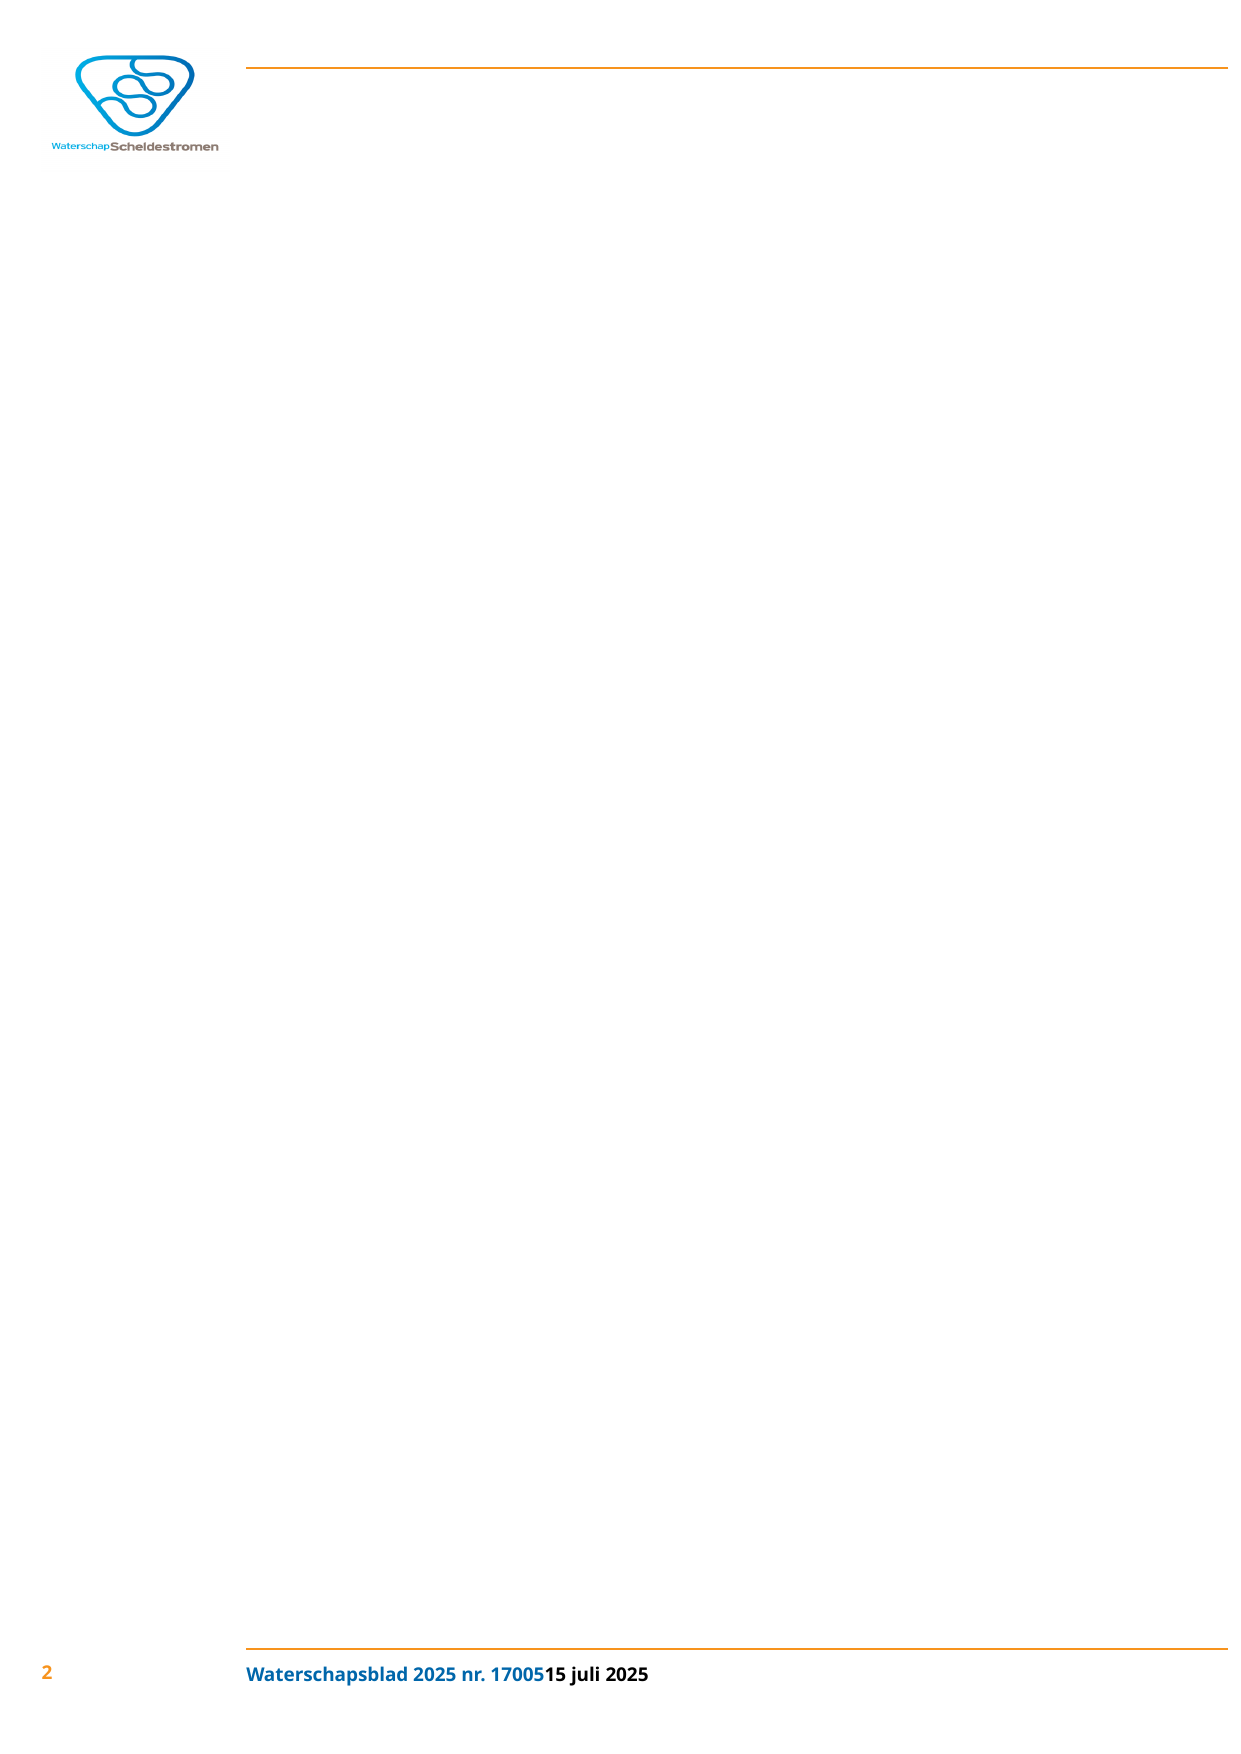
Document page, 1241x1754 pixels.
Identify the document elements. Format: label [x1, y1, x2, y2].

picture [41, 47, 231, 172]
